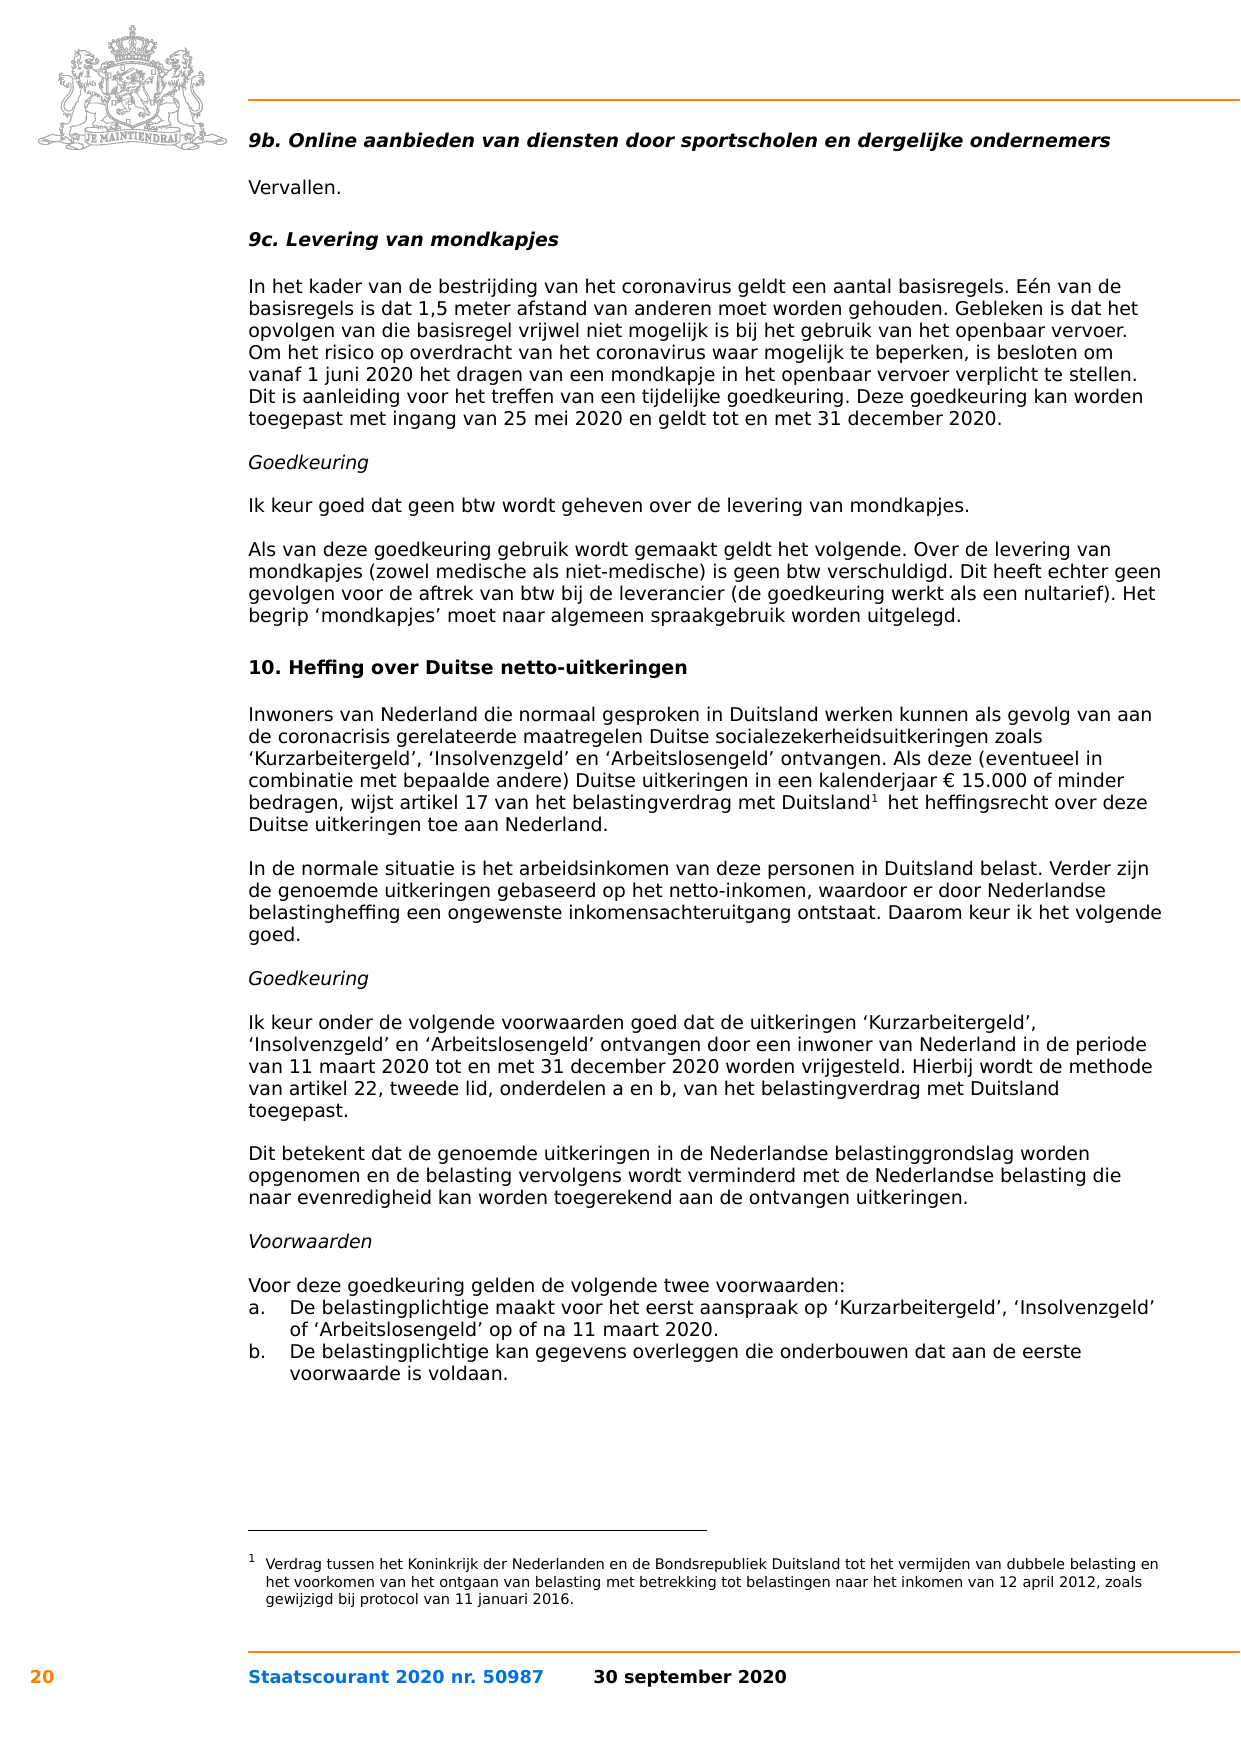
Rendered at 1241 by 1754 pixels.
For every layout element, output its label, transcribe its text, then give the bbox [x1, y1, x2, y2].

text In de normale situatie is het arbeidsinkomen van deze personen in Duitsland belast. Verder zijn de genoemde uitkeringen gebaseerd op het netto-inkomen, waardoor er door Nederlandse belastingheffing een ongewenste inkomensachteruitgang ontstaat. Daarom keur ik het volgende goed. [248, 858, 1163, 946]
subtitle Goedkeuring [248, 452, 1163, 473]
subtitle Voorwaarden [248, 1231, 1163, 1253]
text Vervallen. [248, 177, 1163, 199]
text Inwoners van Nederland die normaal gesproken in Duitsland werken kunnen als gevolg van aan de coronacrisis gerelateerde maatregelen Duitse socialezekerheidsuitkeringen zoals ‘Kurzarbeitergeld’, ‘Insolvenzgeld’ en ‘Arbeitslosengeld’ ontvangen. Als deze (eventueel in combinatie met bepaalde andere) Duitse uitkeringen in een kalenderjaar € 15.000 of minder bedragen, wijst artikel 17 van het belastingverdrag met Duitsland het heffingsrecht over deze Duitse uitkeringen toe aan Nederland. [248, 704, 1163, 836]
text a. De belastingplichtige maakt voor het eerst aanspraak op ‘Kurzarbeitergeld’, ‘Insolvenzgeld’ of ‘Arbeitslosengeld’ op of na 11 maart 2020. [248, 1297, 1163, 1341]
text Als van deze goedkeuring gebruik wordt gemaakt geldt het volgende. Over de levering van mondkapjes (zowel medische als niet-medische) is geen btw verschuldigd. Dit heeft echter geen gevolgen voor de aftrek van btw bij de leverancier (de goedkeuring werkt als een nultarief). Het begrip ‘mondkapjes’ moet naar algemeen spraakgebruik worden uitgelegd. [248, 539, 1163, 627]
text Ik keur onder de volgende voorwaarden goed dat de uitkeringen ‘Kurzarbeitergeld’, ‘Insolvenzgeld’ en ‘Arbeitslosengeld’ ontvangen door een inwoner van Nederland in de periode van 11 maart 2020 tot en met 31 december 2020 worden vrijgesteld. Hierbij wordt de methode van artikel 22, tweede lid, onderdelen a en b, van het belastingverdrag met Duitsland toegepast. [248, 1012, 1163, 1121]
text Dit betekent dat de genoemde uitkeringen in de Nederlandse belastinggrondslag worden opgenomen en de belasting vervolgens wordt verminderd met de Nederlandse belasting die naar evenredigheid kan worden toegerekend aan de ontvangen uitkeringen. [248, 1143, 1163, 1209]
subtitle 10. Heffing over Duitse netto-uitkeringen [248, 657, 1163, 679]
subtitle 9c. Levering van mondkapjes [248, 229, 1163, 251]
picture [38, 25, 227, 150]
subtitle 9b. Online aanbieden van diensten door sportscholen en dergelijke ondernemers [248, 130, 1163, 152]
text b. De belastingplichtige kan gegevens overleggen die onderbouwen dat aan de eerste voorwaarde is voldaan. [248, 1341, 1163, 1385]
subtitle Goedkeuring [248, 968, 1163, 990]
text In het kader van de bestrijding van het coronavirus geldt een aantal basisregels. Eén van de basisregels is dat 1,5 meter afstand van anderen moet worden gehouden. Gebleken is dat het opvolgen van die basisregel vrijwel niet mogelijk is bij het gebruik van het openbaar vervoer. Om het risico op overdracht van het coronavirus waar mogelijk te beperken, is besloten om vanaf 1 juni 2020 het dragen van een mondkapje in het openbaar vervoer verplicht te stellen. Dit is aanleiding voor het treffen van een tijdelijke goedkeuring. Deze goedkeuring kan worden toegepast met ingang van 25 mei 2020 en geldt tot en met 31 december 2020. [248, 276, 1163, 430]
text Voor deze goedkeuring gelden de volgende twee voorwaarden: [248, 1275, 1163, 1297]
text Verdrag tussen het Koninkrijk der Nederlanden en de Bondsrepubliek Duitsland tot het vermijden van dubbele belasting en het voorkomen van het ontgaan van belasting met betrekking tot belastingen naar het inkomen van 12 april 2012, zoals gewijzigd bij protocol van 11 januari 2016. [248, 1552, 1163, 1608]
text Ik keur goed dat geen btw wordt geheven over de levering van mondkapjes. [248, 495, 1163, 517]
